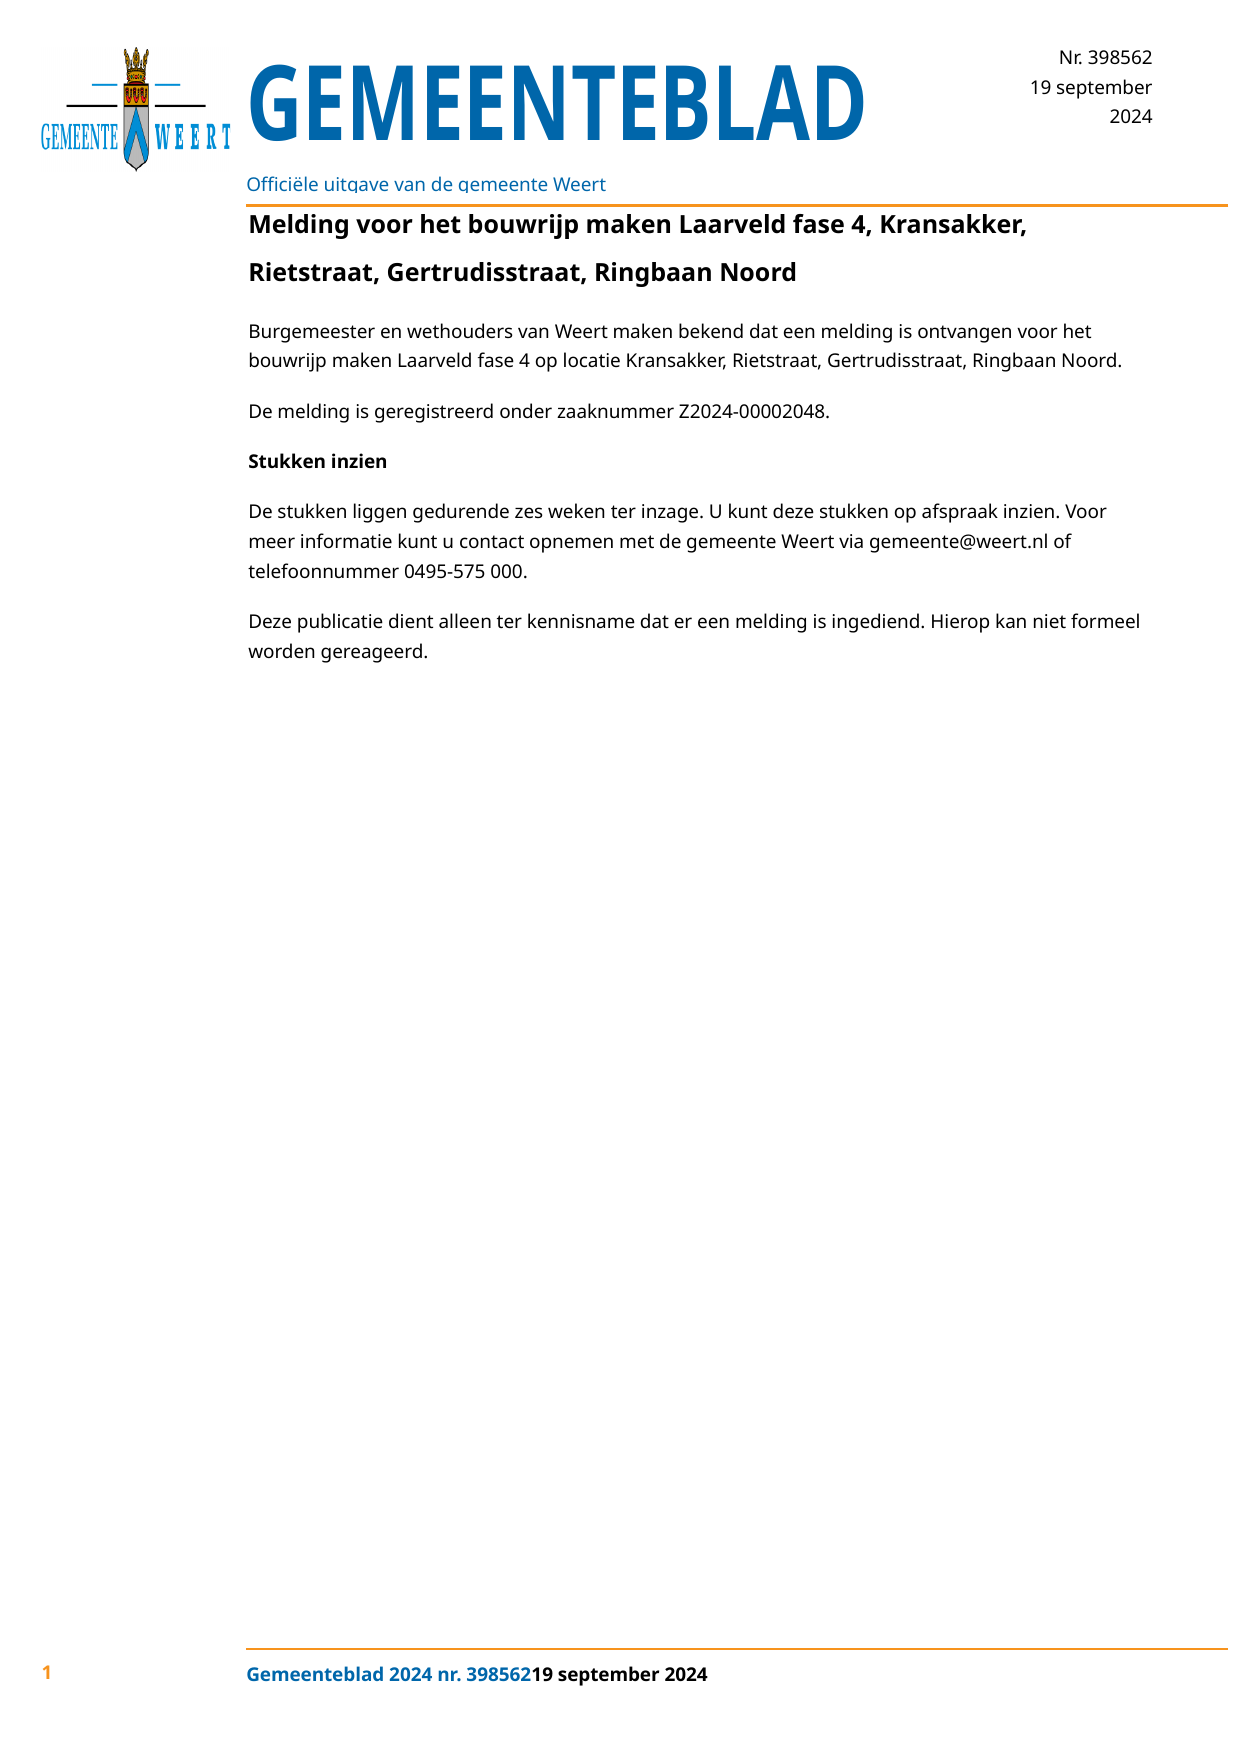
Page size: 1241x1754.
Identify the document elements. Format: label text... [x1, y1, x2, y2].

text Burgemeester en wethouders van Weert maken bekend dat een melding is ontvangen voor het bouwrijp maken Laarveld fase 4 op locatie Kransakker, Rietstraat, Gertrudisstraat, Ringbaan Noord. [248, 318, 1152, 373]
text Deze publicatie dient alleen ter kennisname dat er een melding is ingediend. Hierop kan niet formeel worden gereageerd. [248, 608, 1152, 664]
text De stukken liggen gedurende zes weken ter inzage. U kunt deze stukken op afspraak inzien. Voor meer informatie kunt u contact opnemen met de gemeente Weert via gemeente@weert.nl of telefoonnummer 0495-575 000. [248, 499, 1152, 584]
text Melding voor het bouwrijp maken Laarveld fase 4, Kransakker, Rietstraat, Gertrudisstraat, Ringbaan Noord [248, 207, 1152, 288]
picture [41, 47, 231, 172]
text Stukken inzien [248, 448, 1152, 474]
text De melding is geregistreerd onder zaaknummer Z2024-00002048. [248, 398, 1152, 424]
